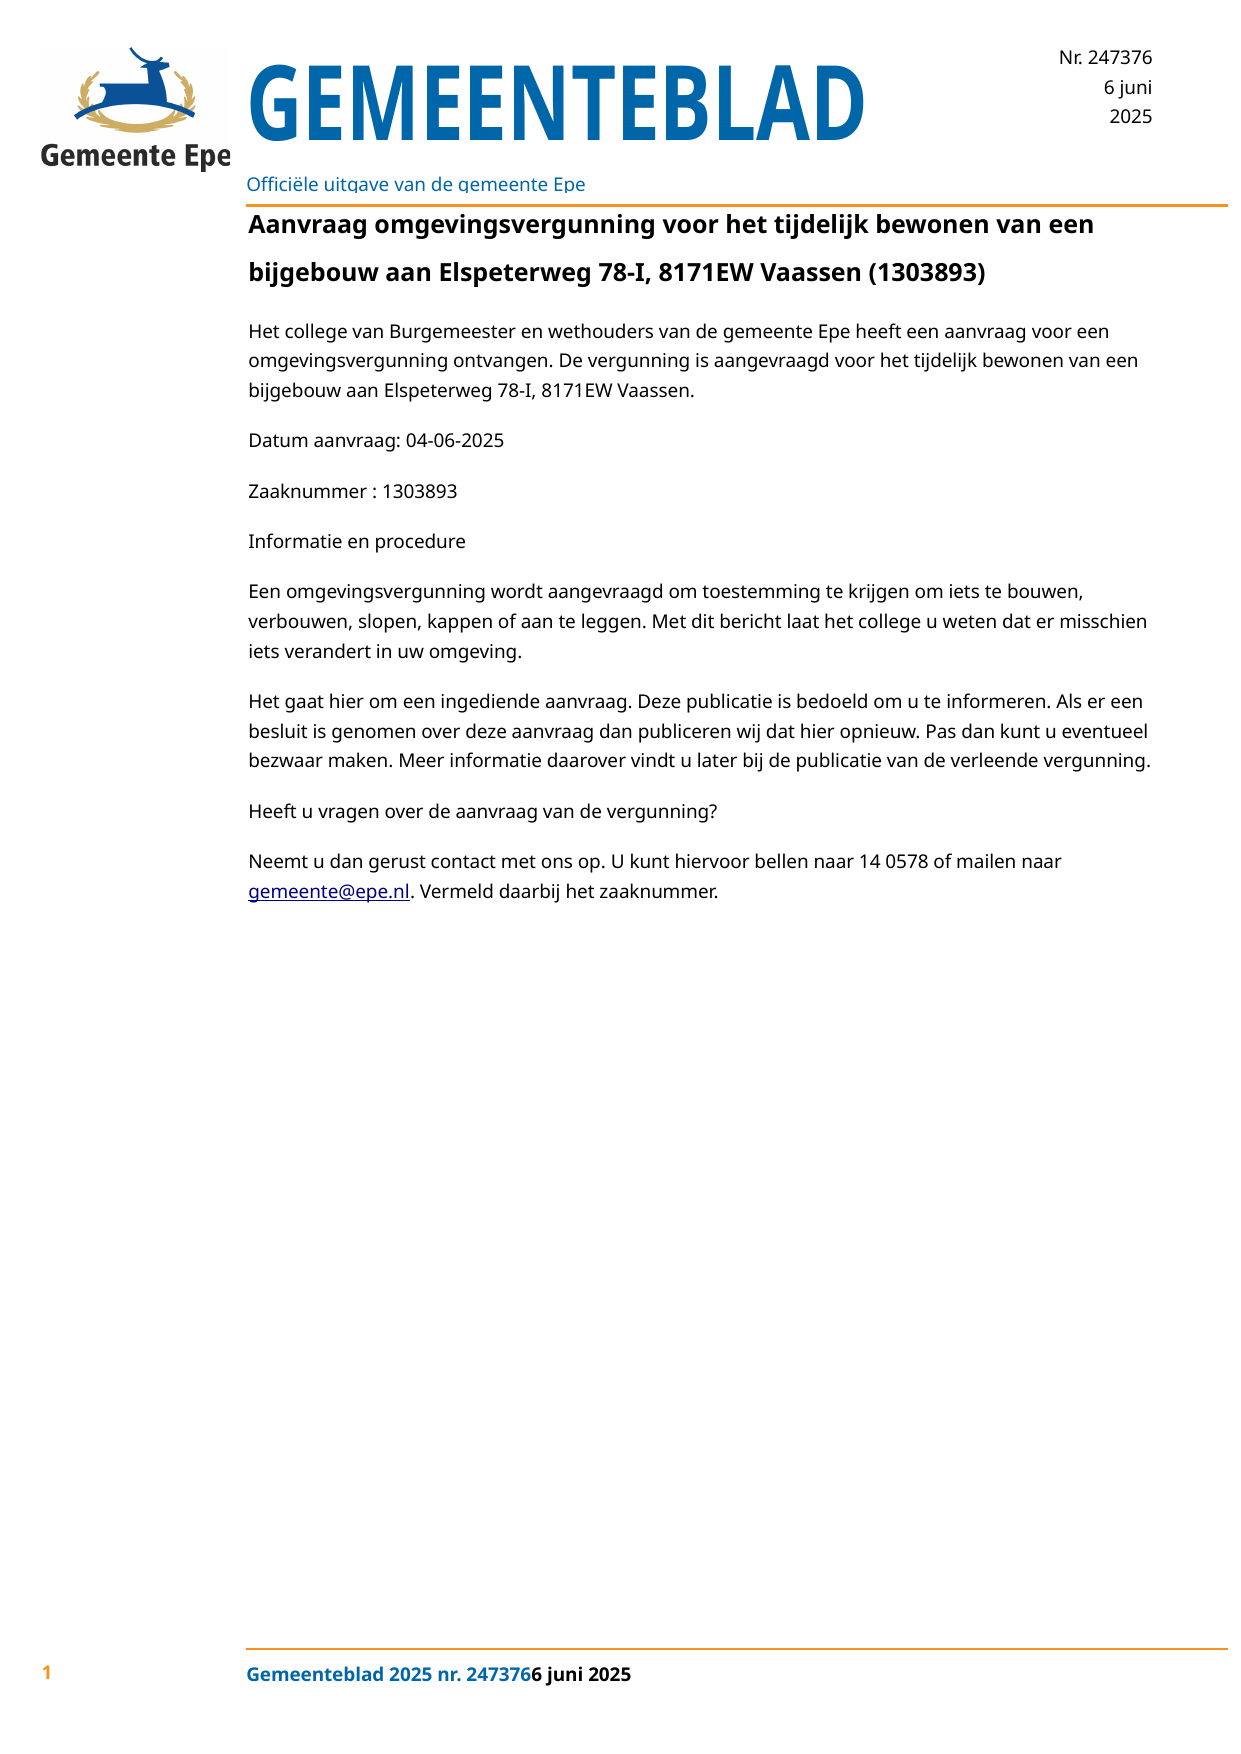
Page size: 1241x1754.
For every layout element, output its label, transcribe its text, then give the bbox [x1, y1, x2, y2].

text Zaaknummer : 1303893 [248, 478, 1152, 504]
text Het college van Burgemeester en wethouders van de gemeente Epe heeft een aanvraag voor een omgevingsvergunning ontvangen. De vergunning is aangevraagd voor het tijdelijk bewonen van een bijgebouw aan Elspeterweg 78-I, 8171EW Vaassen. [248, 318, 1152, 403]
text Heeft u vragen over de aanvraag van de vergunning? [248, 798, 1152, 824]
text Neemt u dan gerust contact met ons op. U kunt hiervoor bellen naar 14 0578 of mailen naar gemeente@epe.nl. Vermeld daarbij het zaaknummer. [248, 848, 1152, 904]
picture [41, 47, 231, 172]
text Datum aanvraag: 04-06-2025 [248, 427, 1152, 453]
text Aanvraag omgevingsvergunning voor het tijdelijk bewonen van een bijgebouw aan Elspeterweg 78-I, 8171EW Vaassen (1303893) [248, 207, 1152, 288]
text Informatie en procedure [248, 528, 1152, 554]
text Een omgevingsvergunning wordt aangevraagd om toestemming te krijgen om iets te bouwen, verbouwen, slopen, kappen of aan te leggen. Met dit bericht laat het college u weten dat er misschien iets verandert in uw omgeving. [248, 579, 1152, 664]
text Het gaat hier om een ingediende aanvraag. Deze publicatie is bedoeld om u te informeren. Als er een besluit is genomen over deze aanvraag dan publiceren wij dat hier opnieuw. Pas dan kunt u eventueel bezwaar maken. Meer informatie daarover vindt u later bij de publicatie van de verleende vergunning. [248, 688, 1152, 773]
